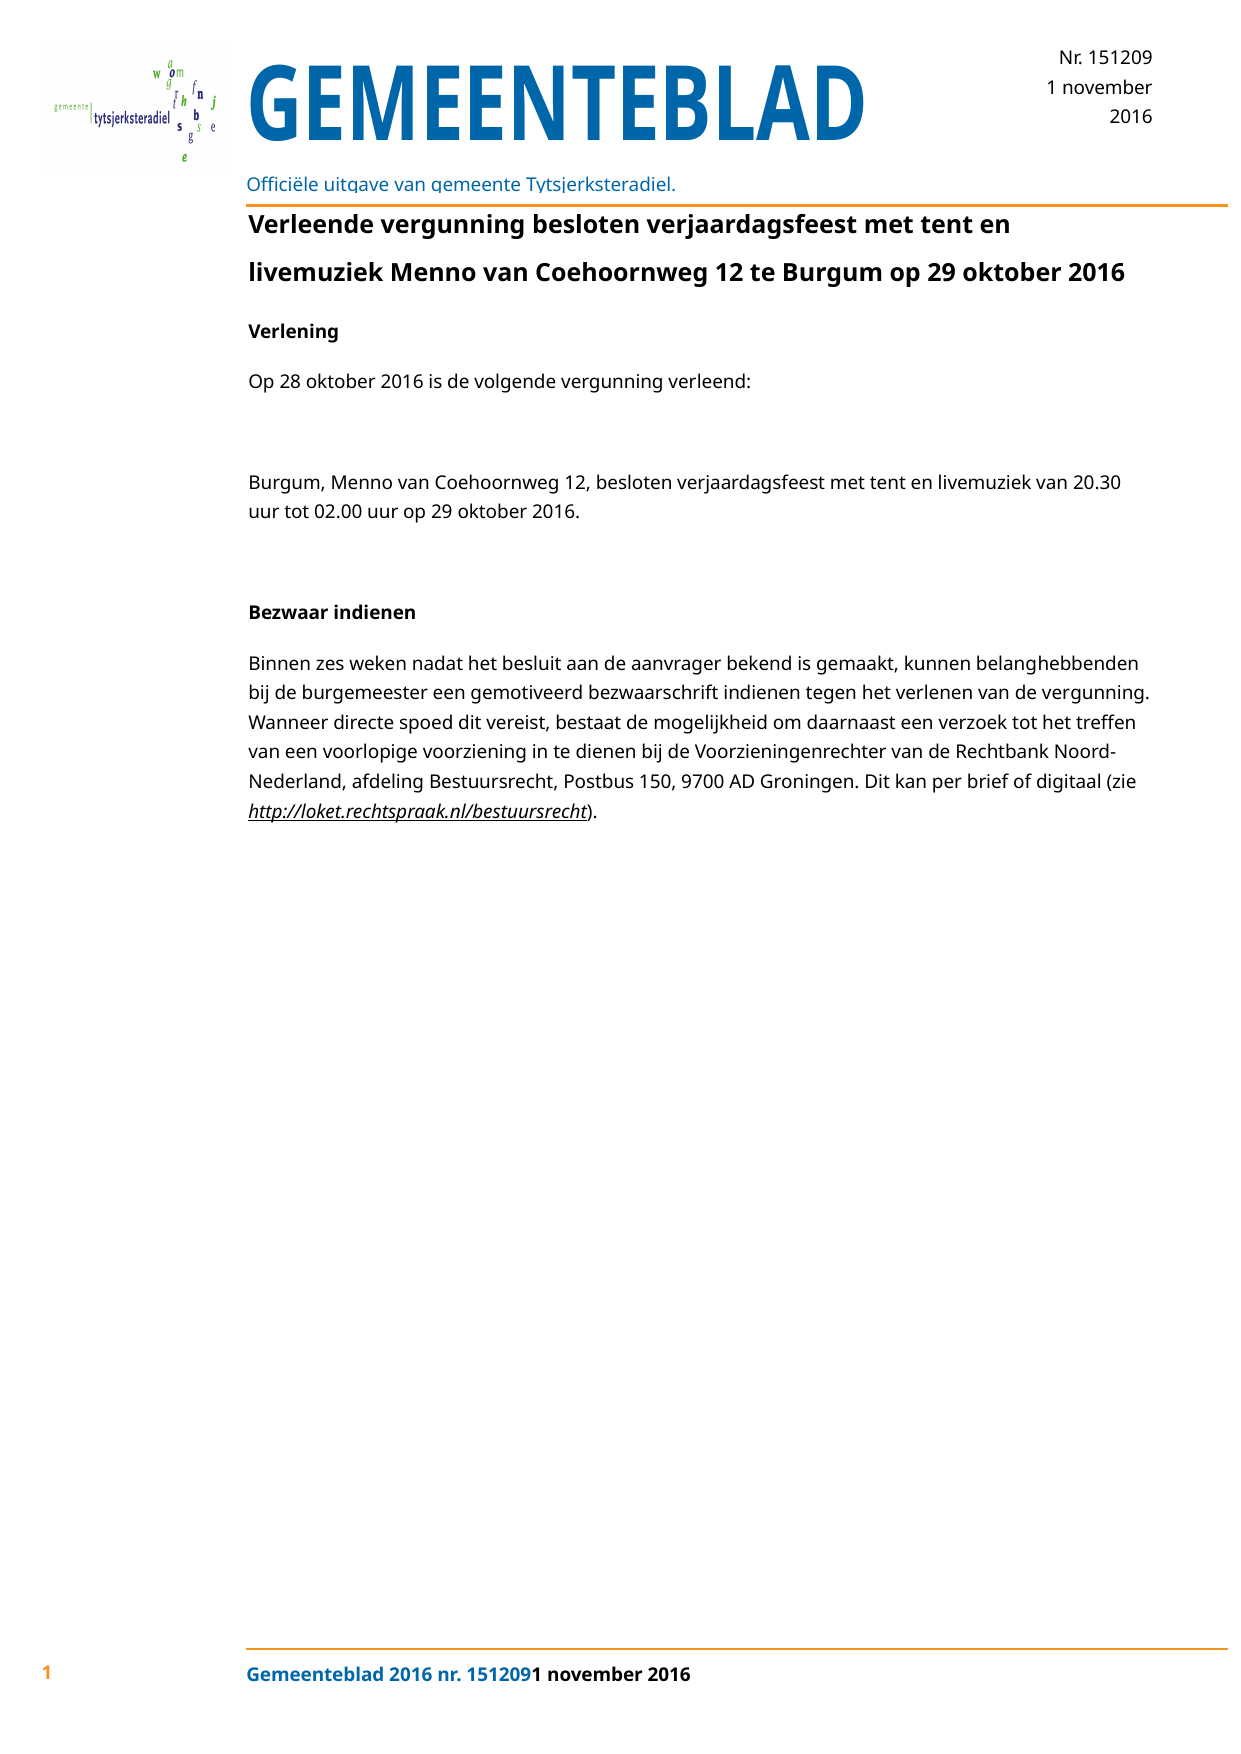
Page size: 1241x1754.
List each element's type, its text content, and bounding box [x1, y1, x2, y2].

text Binnen zes weken nadat het besluit aan de aanvrager bekend is gemaakt, kunnen belang­hebbenden bij de burgemeester een gemotiveerd bezwaarschrift indienen tegen het verlenen van de ver­gunning. Wanneer directe spoed dit vereist, bestaat de mogelijkheid om daarnaast een verzoek tot het treffen van een voorlopige voorziening in te dienen bij de Voorzieningenrechter van de Rechtbank Noord-Nederland, afdeling Bestuursrecht, Postbus 150, 9700 AD Groningen. Dit kan per brief of digitaal (zie http://loket.rechtspraak.nl/bestuursrecht). [248, 650, 1152, 824]
text Op 28 oktober 2016 is de volgende vergunning ver­leend: [248, 368, 1152, 394]
picture [41, 47, 231, 172]
text Verleende vergunning besloten verjaardagsfeest met tent en livemuziek Menno van Coehoornweg 12 te Burgum op 29 oktober 2016 [248, 207, 1152, 288]
text Bezwaar indienen [248, 599, 1152, 625]
text Burgum, Menno van Coehoornweg 12, besloten verjaardagsfeest met tent en livemuziek van 20.30 uur tot 02.00 uur op 29 oktober 2016. [248, 469, 1152, 524]
text Verlening [248, 318, 1152, 344]
